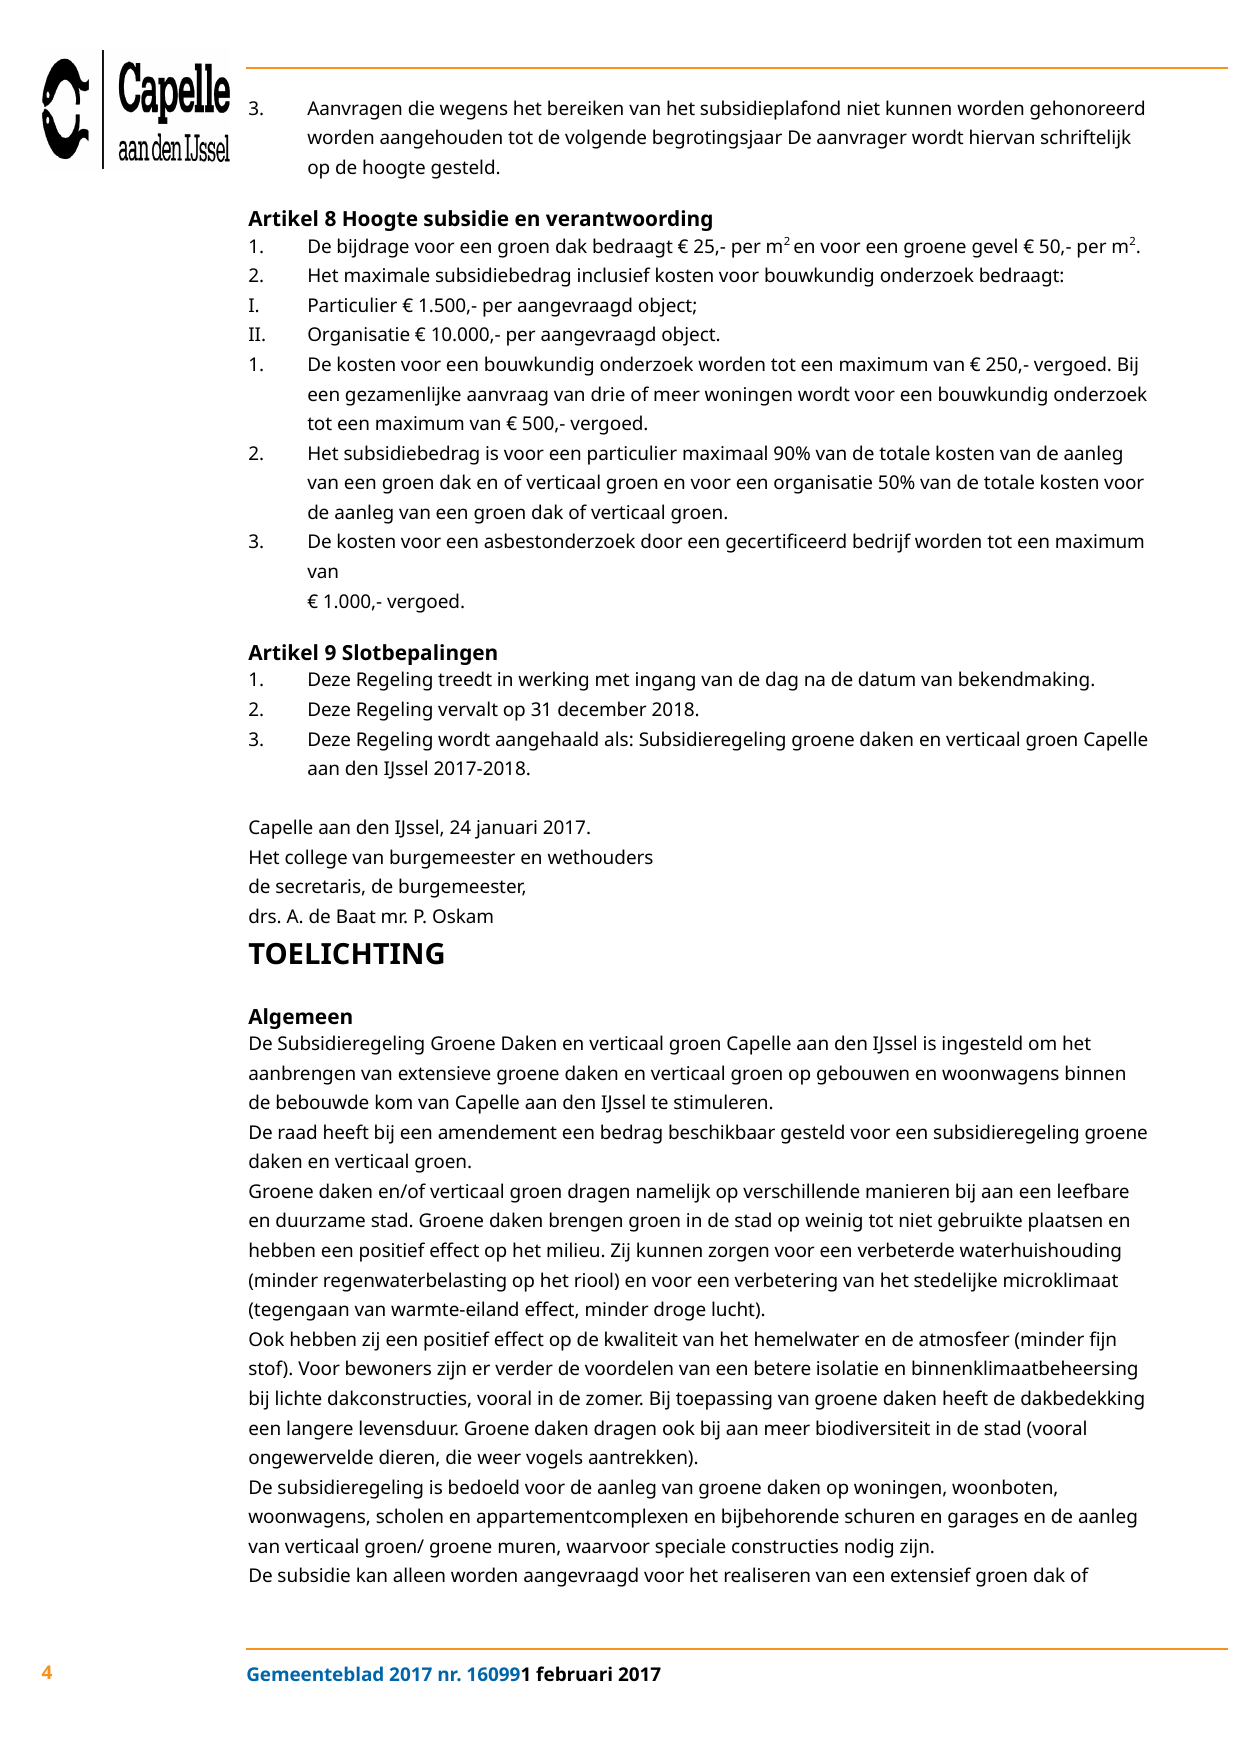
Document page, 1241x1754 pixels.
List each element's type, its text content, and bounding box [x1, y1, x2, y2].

list Organisatie € 10.000,- per aangevraagd object. [248, 322, 1152, 347]
list Particulier € 1.500,- per aangevraagd object; [248, 292, 1152, 318]
text TOELICHTING [248, 933, 1152, 973]
text Groene daken en/of verticaal groen dragen namelijk op verschillende manieren bij aan een leefbare en duurzame stad. Groene daken brengen groen in de stad op weinig tot niet gebruikte plaatsen en hebben een positief effect op het milieu. Zij kunnen zorgen voor een verbeterde waterhuishouding (minder regenwaterbelasting op het riool) en voor een verbetering van het stedelijke microklimaat (tegengaan van warmte-eiland effect, minder droge lucht). [248, 1178, 1152, 1322]
text De raad heeft bij een amendement een bedrag beschikbaar gesteld voor een subsidieregeling groene daken en verticaal groen. [248, 1119, 1152, 1174]
list De bijdrage voor een groen dak bedraagt € 25,- per m2 en voor een groene gevel € 50,- per m2. [248, 233, 1152, 258]
list € 1.000,- vergoed. [248, 588, 1152, 613]
text Capelle aan den IJssel, 24 januari 2017. [248, 814, 1152, 840]
list Deze Regeling treedt in werking met ingang van de dag na de datum van bekendmaking. [248, 667, 1152, 692]
list Deze Regeling wordt aangehaald als: Subsidieregeling groene daken en verticaal groen Capelle aan den IJssel 2017-2018. [248, 726, 1152, 781]
list Het maximale subsidiebedrag inclusief kosten voor bouwkundig onderzoek bedraagt: [248, 262, 1152, 288]
text drs. A. de Baat mr. P. Oskam [248, 903, 1152, 929]
text Artikel 8 Hoogte subsidie en verantwoording [248, 204, 1152, 233]
text Ook hebben zij een positief effect op de kwaliteit van het hemelwater en de atmosfeer (minder fijn stof). Voor bewoners zijn er verder de voordelen van een betere isolatie en binnenklimaatbeheersing bij lichte dakconstructies, vooral in de zomer. Bij toepassing van groene daken heeft de dakbedekking een langere levensduur. Groene daken dragen ook bij aan meer biodiversiteit in de stad (vooral ongewervelde dieren, die weer vogels aantrekken). [248, 1326, 1152, 1470]
text Algemeen [248, 1002, 1152, 1030]
text De subsidieregeling is bedoeld voor de aanleg van groene daken op woningen, woonboten, woonwagens, scholen en appartementcomplexen en bijbehorende schuren en garages en de aanleg van verticaal groen/ groene muren, waarvoor speciale constructies nodig zijn. [248, 1474, 1152, 1559]
text De subsidie kan alleen worden aangevraagd voor het realiseren van een extensief groen dak of [248, 1563, 1152, 1588]
text Artikel 9 Slotbepalingen [248, 638, 1152, 667]
picture [41, 47, 231, 172]
list Deze Regeling vervalt op 31 december 2018. [248, 696, 1152, 722]
list De kosten voor een asbestonderzoek door een gecertificeerd bedrijf worden tot een maximum van [248, 529, 1152, 584]
list Aanvragen die wegens het bereiken van het subsidieplafond niet kunnen worden gehonoreerd worden aangehouden tot de volgende begrotingsjaar De aanvrager wordt hiervan schriftelijk op de hoogte gesteld. [248, 95, 1152, 180]
list Het subsidiebedrag is voor een particulier maximaal 90% van de totale kosten van de aanleg van een groen dak en of verticaal groen en voor een organisatie 50% van de totale kosten voor de aanleg van een groen dak of verticaal groen. [248, 440, 1152, 525]
text Het college van burgemeester en wethouders [248, 844, 1152, 870]
text De Subsidieregeling Groene Daken en verticaal groen Capelle aan den IJssel is ingesteld om het aanbrengen van extensieve groene daken en verticaal groen op gebouwen en woonwagens binnen de bebouwde kom van Capelle aan den IJssel te stimuleren. [248, 1030, 1152, 1115]
text de secretaris, de burgemeester, [248, 874, 1152, 899]
list De kosten voor een bouwkundig onderzoek worden tot een maximum van € 250,- vergoed. Bij een gezamenlijke aanvraag van drie of meer woningen wordt voor een bouwkundig onderzoek tot een maximum van € 500,- vergoed. [248, 351, 1152, 436]
